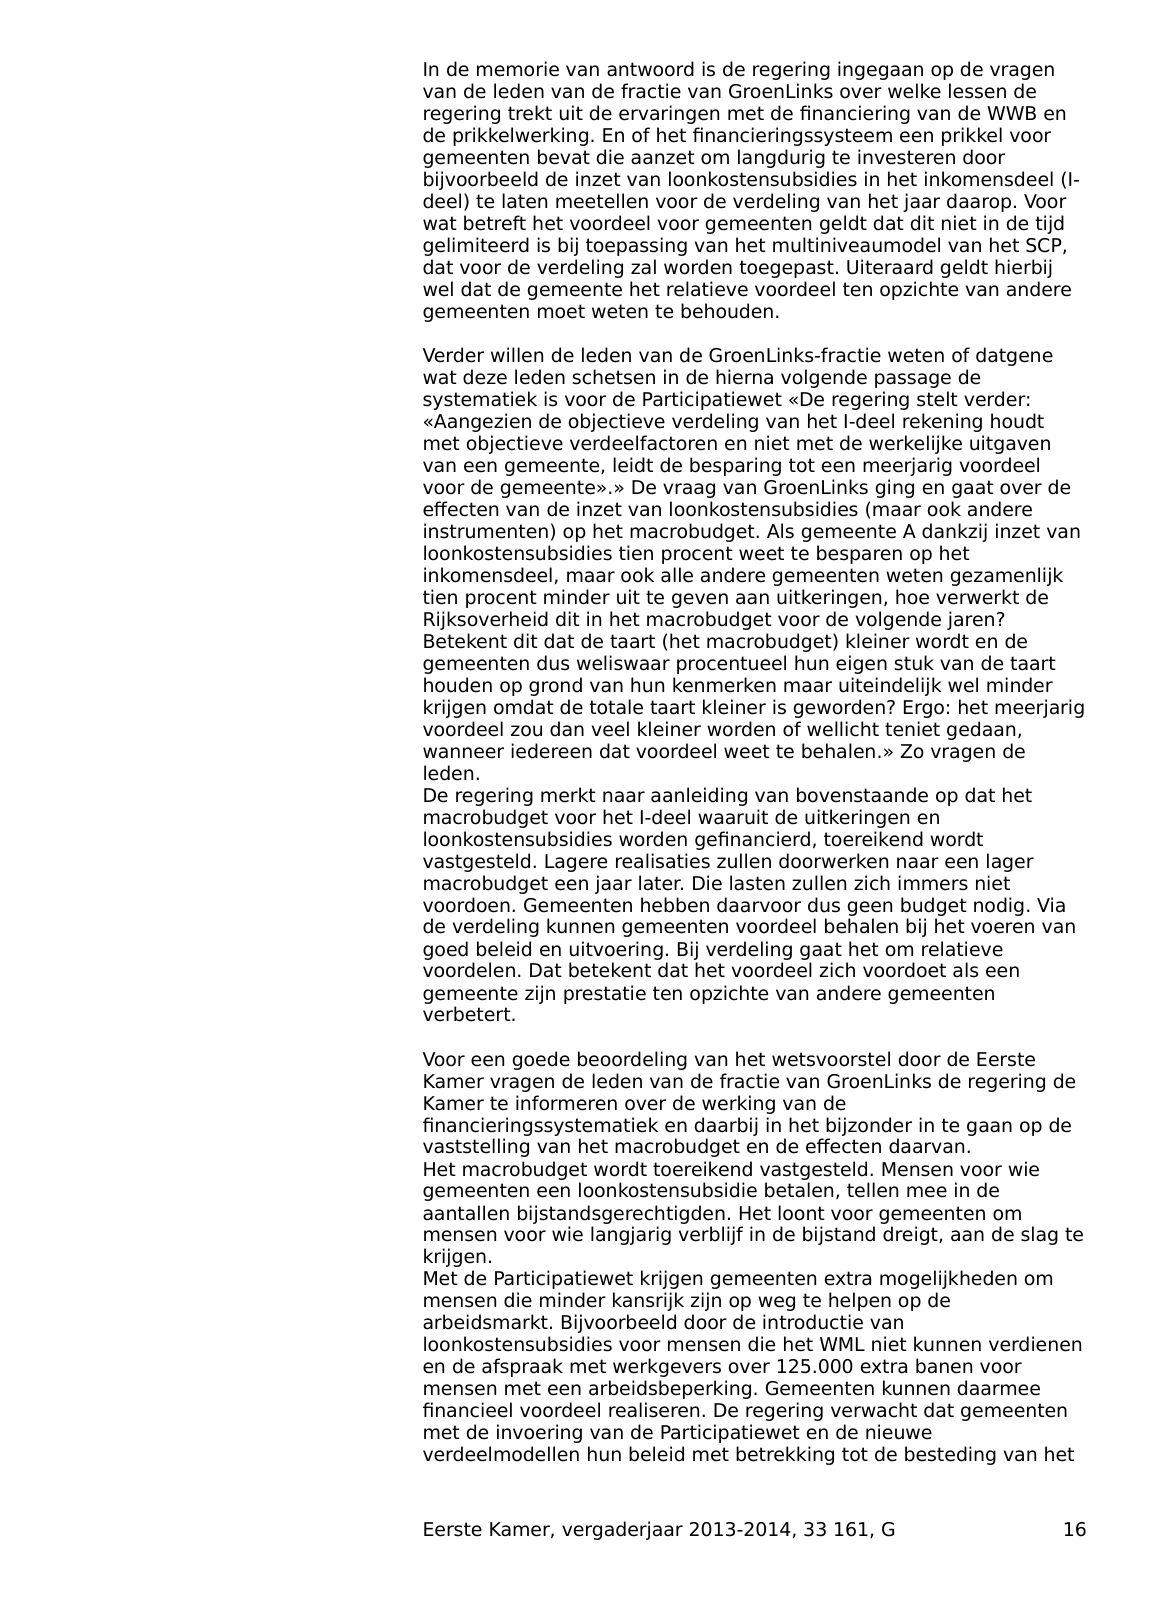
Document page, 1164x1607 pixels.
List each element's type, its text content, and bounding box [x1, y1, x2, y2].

text In de memorie van antwoord is de regering ingegaan op de vragen van de leden van de fractie van GroenLinks over welke lessen de regering trekt uit de ervaringen met de financiering van de WWB en de prikkelwerking. En of het financieringssysteem een prikkel voor gemeenten bevat die aanzet om langdurig te investeren door bijvoorbeeld de inzet van loonkostensubsidies in het inkomensdeel (I-deel) te laten meetellen voor de verdeling van het jaar daarop. Voor wat betreft het voordeel voor gemeenten geldt dat dit niet in de tijd gelimiteerd is bij toepassing van het multiniveaumodel van het SCP, dat voor de verdeling zal worden toegepast. Uiteraard geldt hierbij wel dat de gemeente het relatieve voordeel ten opzichte van andere gemeenten moet weten te behouden. [422, 59, 1087, 323]
text Voor een goede beoordeling van het wetsvoorstel door de Eerste Kamer vragen de leden van de fractie van GroenLinks de regering de Kamer te informeren over de werking van de financieringssystematiek en daarbij in het bijzonder in te gaan op de vaststelling van het macrobudget en de effecten daarvan. [422, 1048, 1087, 1158]
text De regering merkt naar aanleiding van bovenstaande op dat het macrobudget voor het I-deel waaruit de uitkeringen en loonkostensubsidies worden gefinancierd, toereikend wordt vastgesteld. Lagere realisaties zullen doorwerken naar een lager macrobudget een jaar later. Die lasten zullen zich immers niet voordoen. Gemeenten hebben daarvoor dus geen budget nodig. Via de verdeling kunnen gemeenten voordeel behalen bij het voeren van goed beleid en uitvoering. Bij verdeling gaat het om relatieve voordelen. Dat betekent dat het voordeel zich voordoet als een gemeente zijn prestatie ten opzichte van andere gemeenten verbetert. [422, 784, 1087, 1026]
text Verder willen de leden van de GroenLinks-fractie weten of datgene wat deze leden schetsen in de hierna volgende passage de systematiek is voor de Participatiewet «De regering stelt verder: «Aangezien de objectieve verdeling van het I-deel rekening houdt met objectieve verdeelfactoren en niet met de werkelijke uitgaven van een gemeente, leidt de besparing tot een meerjarig voordeel voor de gemeente».» De vraag van GroenLinks ging en gaat over de effecten van de inzet van loonkostensubsidies (maar ook andere instrumenten) op het macrobudget. Als gemeente A dankzij inzet van loonkostensubsidies tien procent weet te besparen op het inkomensdeel, maar ook alle andere gemeenten weten gezamenlijk tien procent minder uit te geven aan uitkeringen, hoe verwerkt de Rijksoverheid dit in het macrobudget voor de volgende jaren? Betekent dit dat de taart (het macrobudget) kleiner wordt en de gemeenten dus weliswaar procentueel hun eigen stuk van de taart houden op grond van hun kenmerken maar uiteindelijk wel minder krijgen omdat de totale taart kleiner is geworden? Ergo: het meerjarig voordeel zou dan veel kleiner worden of wellicht teniet gedaan, wanneer iedereen dat voordeel weet te behalen.» Zo vragen de leden. [422, 345, 1087, 784]
text Met de Participatiewet krijgen gemeenten extra mogelijkheden om mensen die minder kansrijk zijn op weg te helpen op de arbeidsmarkt. Bijvoorbeeld door de introductie van loonkostensubsidies voor mensen die het WML niet kunnen verdienen en de afspraak met werkgevers over 125.000 extra banen voor mensen met een arbeidsbeperking. Gemeenten kunnen daarmee financieel voordeel realiseren. De regering verwacht dat gemeenten met de invoering van de Participatiewet en de nieuwe verdeelmodellen hun beleid met betrekking tot de besteding van het [422, 1268, 1087, 1466]
text Het macrobudget wordt toereikend vastgesteld. Mensen voor wie gemeenten een loonkostensubsidie betalen, tellen mee in de aantallen bijstandsgerechtigden. Het loont voor gemeenten om mensen voor wie langjarig verblijf in de bijstand dreigt, aan de slag te krijgen. [422, 1158, 1087, 1268]
